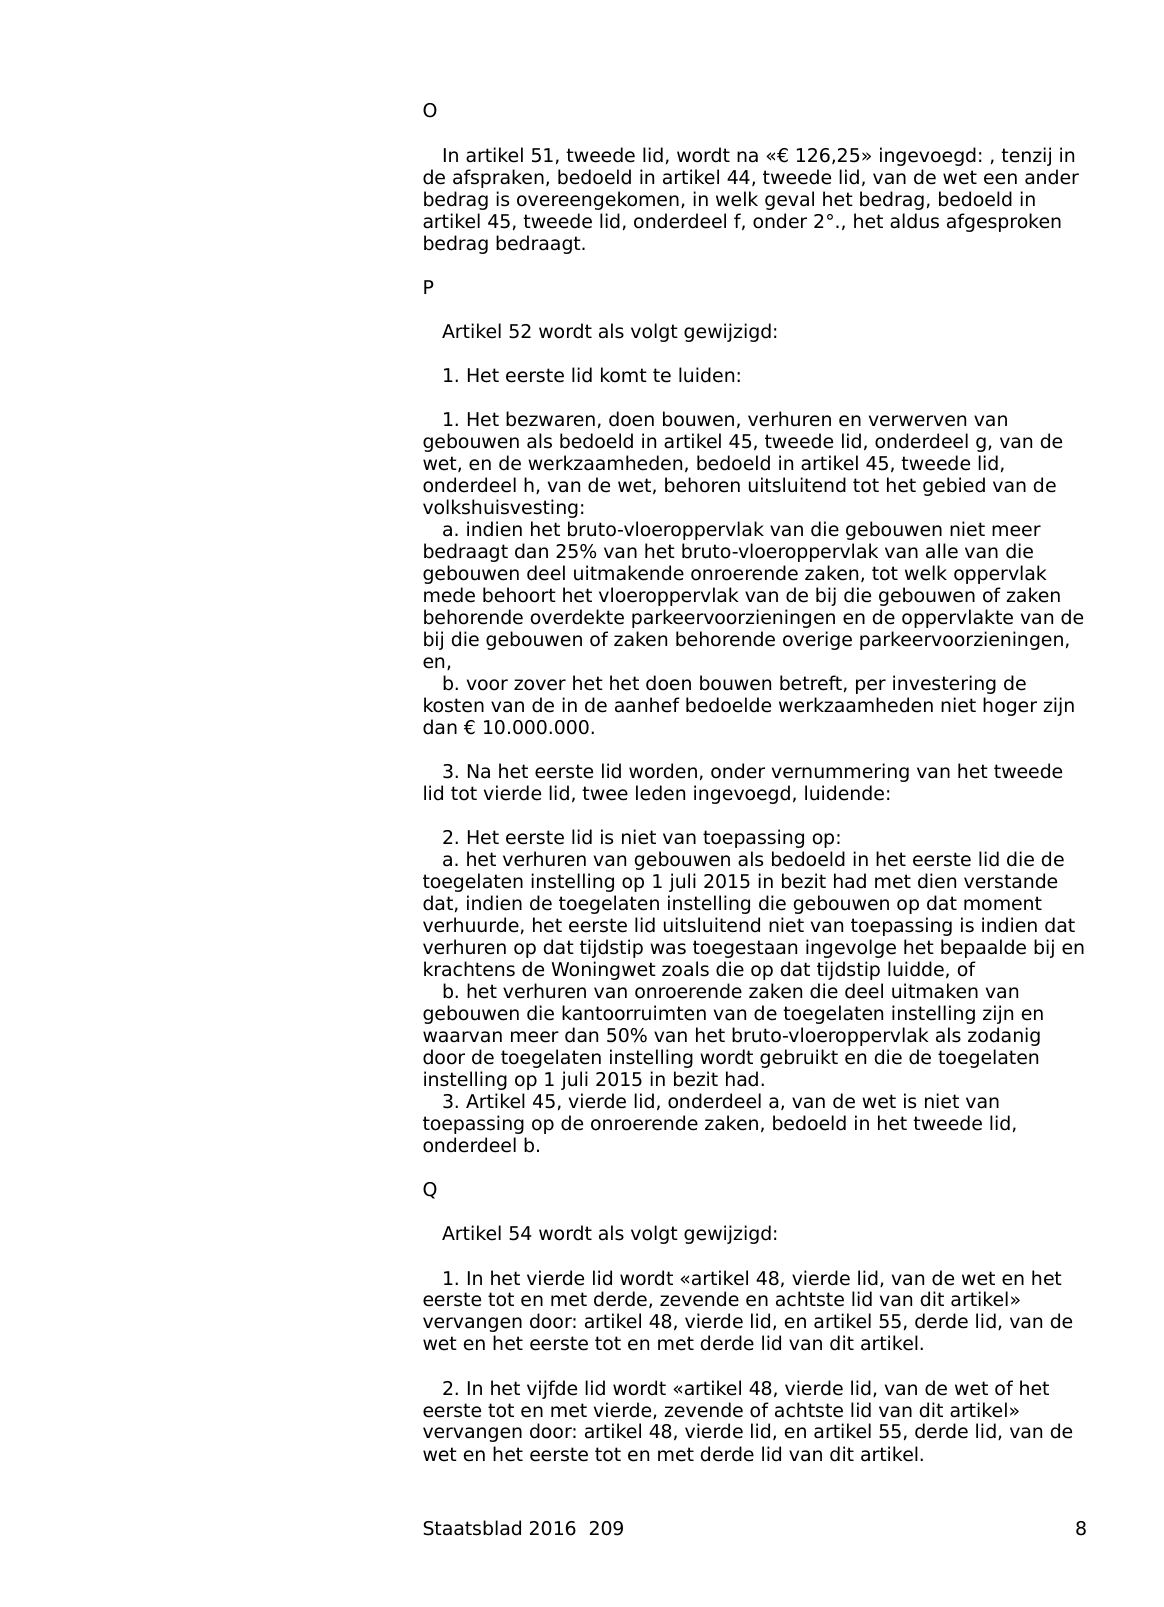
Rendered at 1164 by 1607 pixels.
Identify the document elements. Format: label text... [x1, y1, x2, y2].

text b. het verhuren van onroerende zaken die deel uitmaken van gebouwen die kantoorruimten van de toegelaten instelling zijn en waarvan meer dan 50% van het bruto-vloeroppervlak als zodanig door de toegelaten instelling wordt gebruikt en die de toegelaten instelling op 1 juli 2015 in bezit had. [422, 981, 1087, 1091]
text Artikel 54 wordt als volgt gewijzigd: [422, 1223, 1087, 1245]
text P [422, 277, 1087, 299]
text 1. Het eerste lid komt te luiden: [422, 365, 1087, 387]
text Artikel 52 wordt als volgt gewijzigd: [422, 321, 1087, 343]
text 3. Artikel 45, vierde lid, onderdeel a, van de wet is niet van toepassing op de onroerende zaken, bedoeld in het tweede lid, onderdeel b. [422, 1091, 1087, 1157]
text 3. Na het eerste lid worden, onder vernummering van het tweede lid tot vierde lid, twee leden ingevoegd, luidende: [422, 761, 1087, 805]
text 2. In het vijfde lid wordt «artikel 48, vierde lid, van de wet of het eerste tot en met vierde, zevende of achtste lid van dit artikel» vervangen door: artikel 48, vierde lid, en artikel 55, derde lid, van de wet en het eerste tot en met derde lid van dit artikel. [422, 1377, 1087, 1465]
text 1. Het bezwaren, doen bouwen, verhuren en verwerven van gebouwen als bedoeld in artikel 45, tweede lid, onderdeel g, van de wet, en de werkzaamheden, bedoeld in artikel 45, tweede lid, onderdeel h, van de wet, behoren uitsluitend tot het gebied van de volkshuisvesting: [422, 409, 1087, 519]
text 1. In het vierde lid wordt «artikel 48, vierde lid, van de wet en het eerste tot en met derde, zevende en achtste lid van dit artikel» vervangen door: artikel 48, vierde lid, en artikel 55, derde lid, van de wet en het eerste tot en met derde lid van dit artikel. [422, 1267, 1087, 1355]
text Q [422, 1179, 1087, 1201]
text a. het verhuren van gebouwen als bedoeld in het eerste lid die de toegelaten instelling op 1 juli 2015 in bezit had met dien verstande dat, indien de toegelaten instelling die gebouwen op dat moment verhuurde, het eerste lid uitsluitend niet van toepassing is indien dat verhuren op dat tijdstip was toegestaan ingevolge het bepaalde bij en krachtens de Woningwet zoals die op dat tijdstip luidde, of [422, 849, 1087, 981]
text 2. Het eerste lid is niet van toepassing op: [422, 827, 1087, 849]
text b. voor zover het het doen bouwen betreft, per investering de kosten van de in de aanhef bedoelde werkzaamheden niet hoger zijn dan € 10.000.000. [422, 673, 1087, 739]
text a. indien het bruto-vloeroppervlak van die gebouwen niet meer bedraagt dan 25% van het bruto-vloeroppervlak van alle van die gebouwen deel uitmakende onroerende zaken, tot welk oppervlak mede behoort het vloeroppervlak van de bij die gebouwen of zaken behorende overdekte parkeervoorzieningen en de oppervlakte van de bij die gebouwen of zaken behorende overige parkeervoorzieningen, en, [422, 519, 1087, 673]
text O [422, 100, 1087, 122]
text In artikel 51, tweede lid, wordt na «€ 126,25» ingevoegd: , tenzij in de afspraken, bedoeld in artikel 44, tweede lid, van de wet een ander bedrag is overeengekomen, in welk geval het bedrag, bedoeld in artikel 45, tweede lid, onderdeel f, onder 2°., het aldus afgesproken bedrag bedraagt. [422, 144, 1087, 254]
